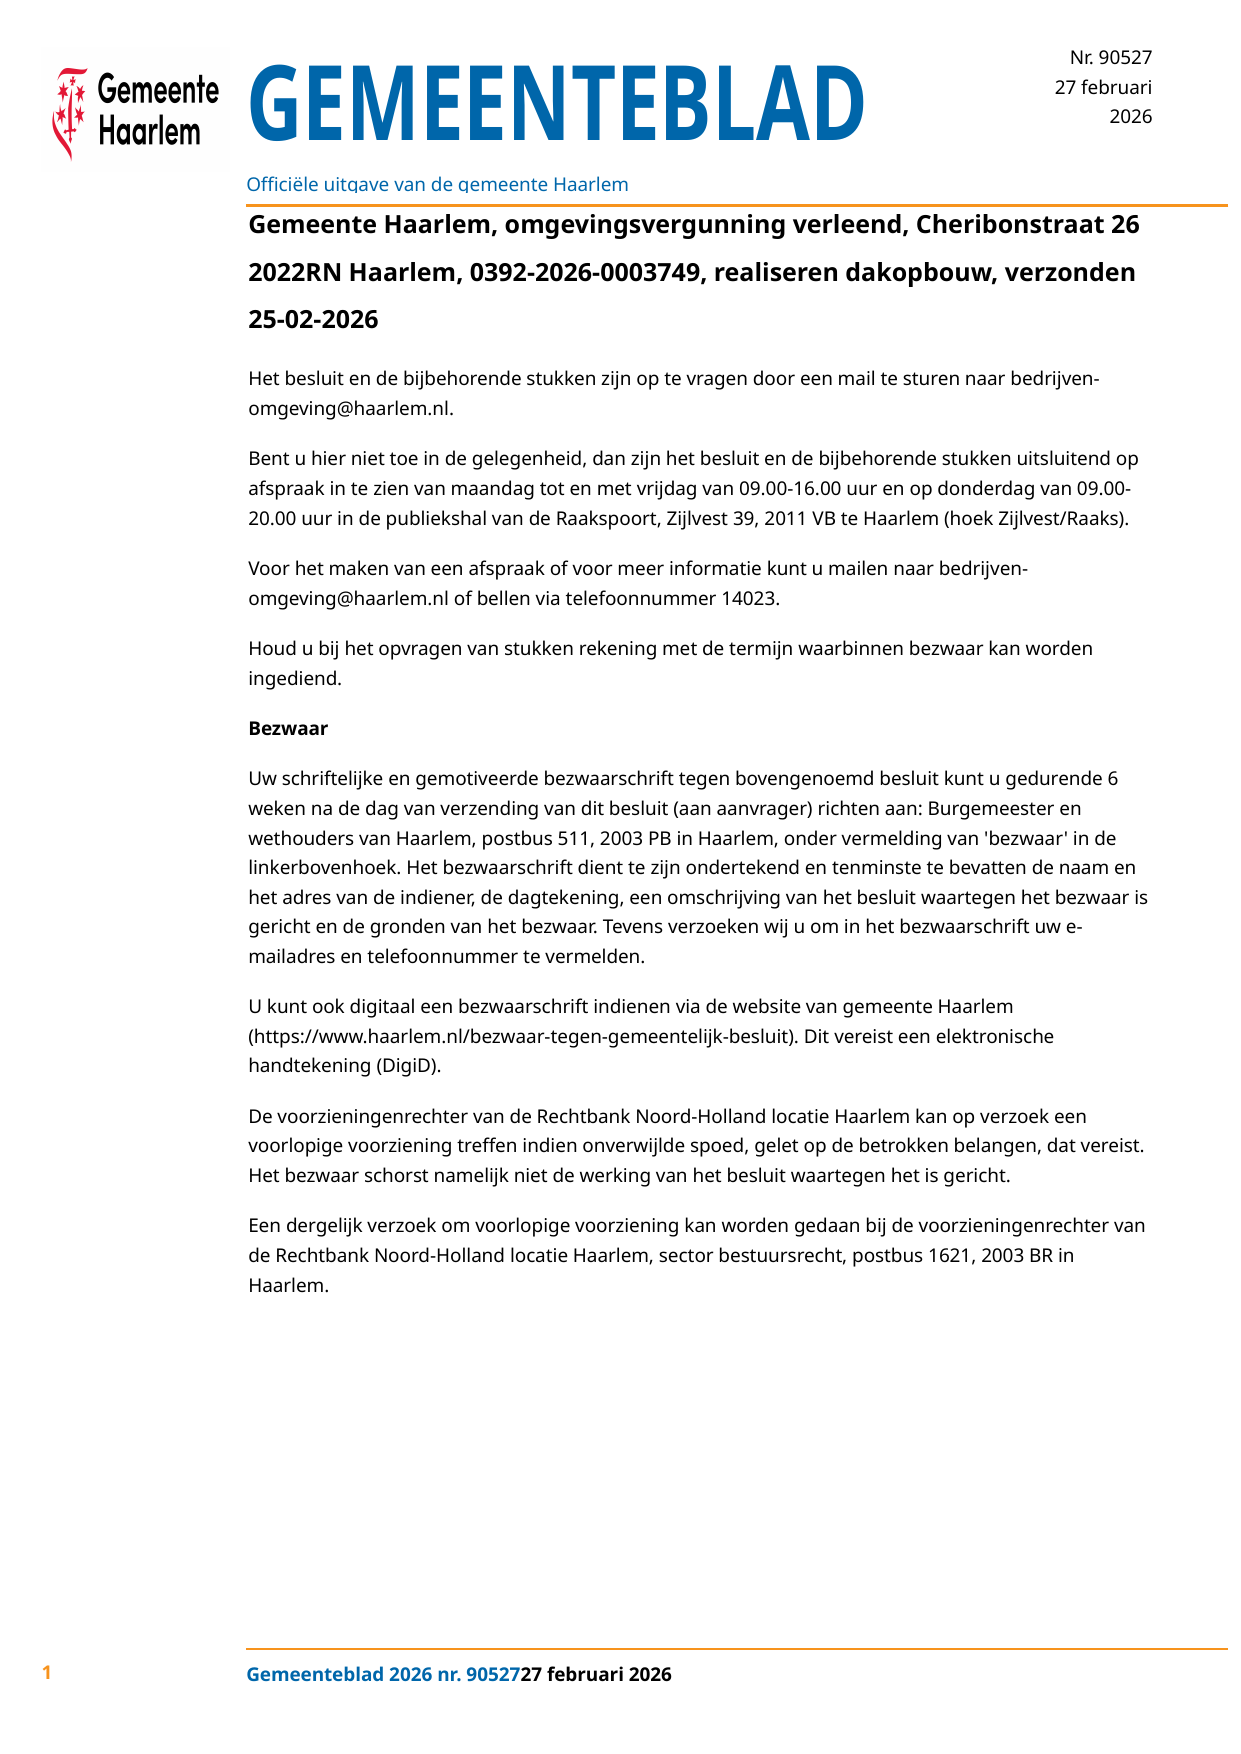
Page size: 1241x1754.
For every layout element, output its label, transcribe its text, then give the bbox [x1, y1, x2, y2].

text De voorzieningenrechter van de Rechtbank Noord-Holland locatie Haarlem kan op verzoek een voorlopige voorziening treffen indien onverwijlde spoed, gelet op de betrokken belangen, dat vereist. Het bezwaar schorst namelijk niet de werking van het besluit waartegen het is gericht. [248, 1103, 1152, 1188]
text Houd u bij het opvragen van stukken rekening met de termijn waarbinnen bezwaar kan worden ingediend. [248, 635, 1152, 690]
text Gemeente Haarlem, omgevingsvergunning verleend, Cheribonstraat 26 2022RN Haarlem, 0392-2026-0003749, realiseren dakopbouw, verzonden 25-02-2026 [248, 207, 1152, 336]
text Een dergelijk verzoek om voorlopige voorziening kan worden gedaan bij de voorzieningenrechter van de Rechtbank Noord-Holland locatie Haarlem, sector bestuursrecht, postbus 1621, 2003 BR in Haarlem. [248, 1213, 1152, 1297]
picture [41, 47, 231, 172]
text Voor het maken van een afspraak of voor meer informatie kunt u mailen naar bedrijven-omgeving@haarlem.nl of bellen via telefoonnummer 14023. [248, 555, 1152, 610]
text Uw schriftelijke en gemotiveerde bezwaarschrift tegen bovengenoemd besluit kunt u gedurende 6 weken na de dag van verzending van dit besluit (aan aanvrager) richten aan: Burgemeester en wethouders van Haarlem, postbus 511, 2003 PB in Haarlem, onder vermelding van 'bezwaar' in de linkerbovenhoek. Het bezwaarschrift dient te zijn ondertekend en tenminste te bevatten de naam en het adres van de indiener, de dagtekening, een omschrijving van het besluit waartegen het bezwaar is gericht en de gronden van het bezwaar. Tevens verzoeken wij u om in het bezwaarschrift uw e-mailadres en telefoonnummer te vermelden. [248, 766, 1152, 969]
text Bent u hier niet toe in de gelegenheid, dan zijn het besluit en de bijbehorende stukken uitsluitend op afspraak in te zien van maandag tot en met vrijdag van 09.00-16.00 uur en op donderdag van 09.00-20.00 uur in de publiekshal van de Raakspoort, Zijlvest 39, 2011 VB te Haarlem (hoek Zijlvest/Raaks). [248, 446, 1152, 530]
text Bezwaar [248, 715, 1152, 741]
text U kunt ook digitaal een bezwaarschrift indienen via de website van gemeente Haarlem (https://www.haarlem.nl/bezwaar-tegen-gemeentelijk-besluit). Dit vereist een elektronische handtekening (DigiD). [248, 993, 1152, 1078]
text Het besluit en de bijbehorende stukken zijn op te vragen door een mail te sturen naar bedrijven-omgeving@haarlem.nl. [248, 366, 1152, 421]
